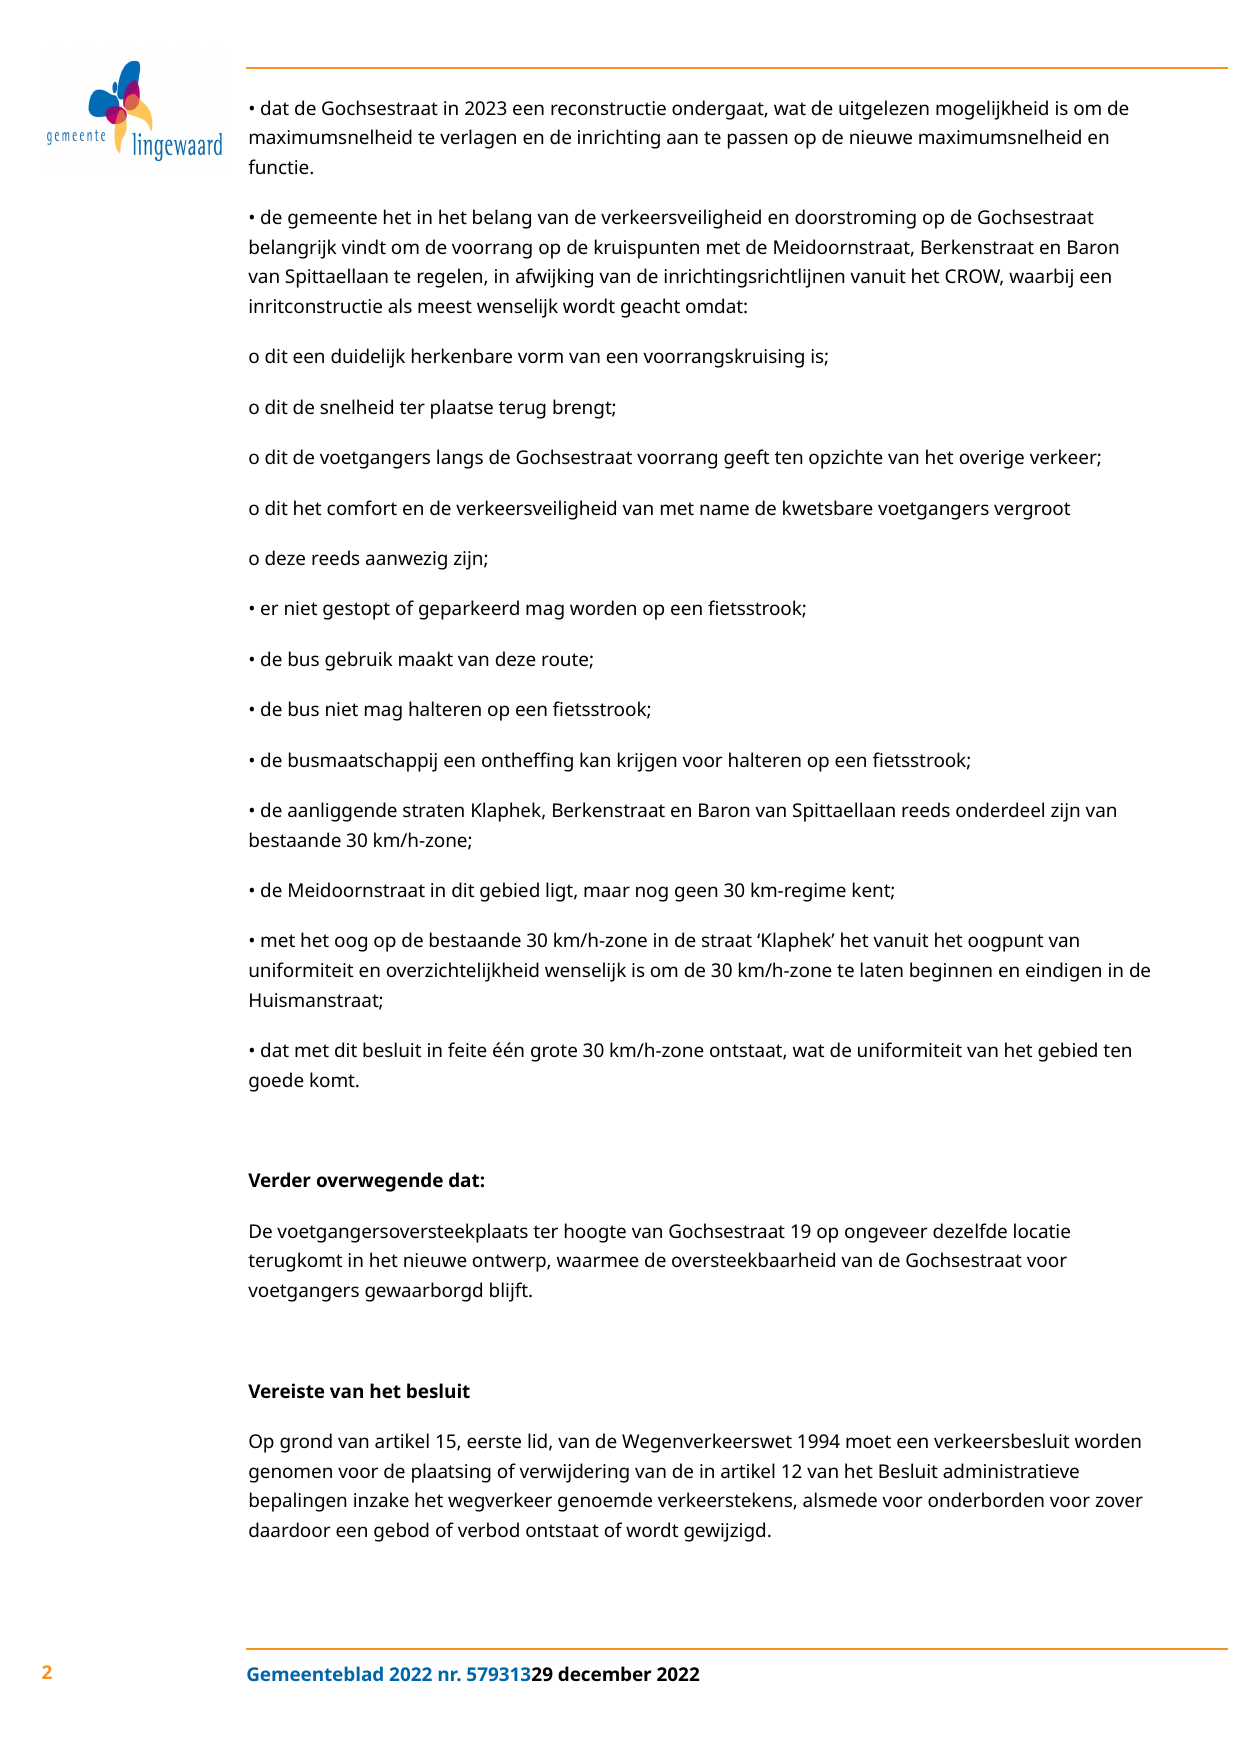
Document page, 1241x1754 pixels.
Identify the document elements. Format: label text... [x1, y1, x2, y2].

text • dat de Gochsestraat in 2023 een reconstructie ondergaat, wat de uitgelezen mogelijkheid is om de maximumsnelheid te verlagen en de inrichting aan te passen op de nieuwe maximumsnelheid en functie. [248, 95, 1152, 180]
text Verder overwegende dat: [248, 1168, 1152, 1193]
text • de Meidoornstraat in dit gebied ligt, maar nog geen 30 km-regime kent; [248, 877, 1152, 903]
text o dit een duidelijk herkenbare vorm van een voorrangskruising is; [248, 343, 1152, 369]
text • er niet gestopt of geparkeerd mag worden op een fietsstrook; [248, 596, 1152, 621]
text • de gemeente het in het belang van de verkeersveiligheid en doorstroming op de Gochsestraat belangrijk vindt om de voorrang op de kruispunten met de Meidoornstraat, Berkenstraat en Baron van Spittaellaan te regelen, in afwijking van de inrichtingsrichtlijnen vanuit het CROW, waarbij een inritconstructie als meest wenselijk wordt geacht omdat: [248, 204, 1152, 319]
text • de aanliggende straten Klaphek, Berkenstraat en Baron van Spittaellaan reeds onderdeel zijn van bestaande 30 km/h-zone; [248, 797, 1152, 853]
text • de bus niet mag halteren op een fietsstrook; [248, 696, 1152, 722]
text o dit de voetgangers langs de Gochsestraat voorrang geeft ten opzichte van het overige verkeer; [248, 444, 1152, 470]
picture [41, 47, 231, 172]
text o deze reeds aanwezig zijn; [248, 545, 1152, 571]
text • met het oog op de bestaande 30 km/h-zone in de straat ‘Klaphek’ het vanuit het oogpunt van uniformiteit en overzichtelijkheid wenselijk is om de 30 km/h-zone te laten beginnen en eindigen in de Huismanstraat; [248, 928, 1152, 1013]
text • de bus gebruik maakt van deze route; [248, 646, 1152, 672]
text Vereiste van het besluit [248, 1378, 1152, 1404]
text o dit de snelheid ter plaatse terug brengt; [248, 394, 1152, 420]
text Op grond van artikel 15, eerste lid, van de Wegenverkeerswet 1994 moet een verkeersbesluit worden genomen voor de plaatsing of verwijdering van de in artikel 12 van het Besluit administratieve bepalingen inzake het wegverkeer genoemde verkeerstekens, alsmede voor onderborden voor zover daardoor een gebod of verbod ontstaat of wordt gewijzigd. [248, 1428, 1152, 1543]
text • de busmaatschappij een ontheffing kan krijgen voor halteren op een fietsstrook; [248, 747, 1152, 773]
text De voetgangersoversteekplaats ter hoogte van Gochsestraat 19 op ongeveer dezelfde locatie terugkomt in het nieuwe ontwerp, waarmee de oversteekbaarheid van de Gochsestraat voor voetgangers gewaarborgd blijft. [248, 1218, 1152, 1303]
text • dat met dit besluit in feite één grote 30 km/h-zone ontstaat, wat de uniformiteit van het gebied ten goede komt. [248, 1037, 1152, 1093]
text o dit het comfort en de verkeersveiligheid van met name de kwetsbare voetgangers vergroot [248, 495, 1152, 521]
